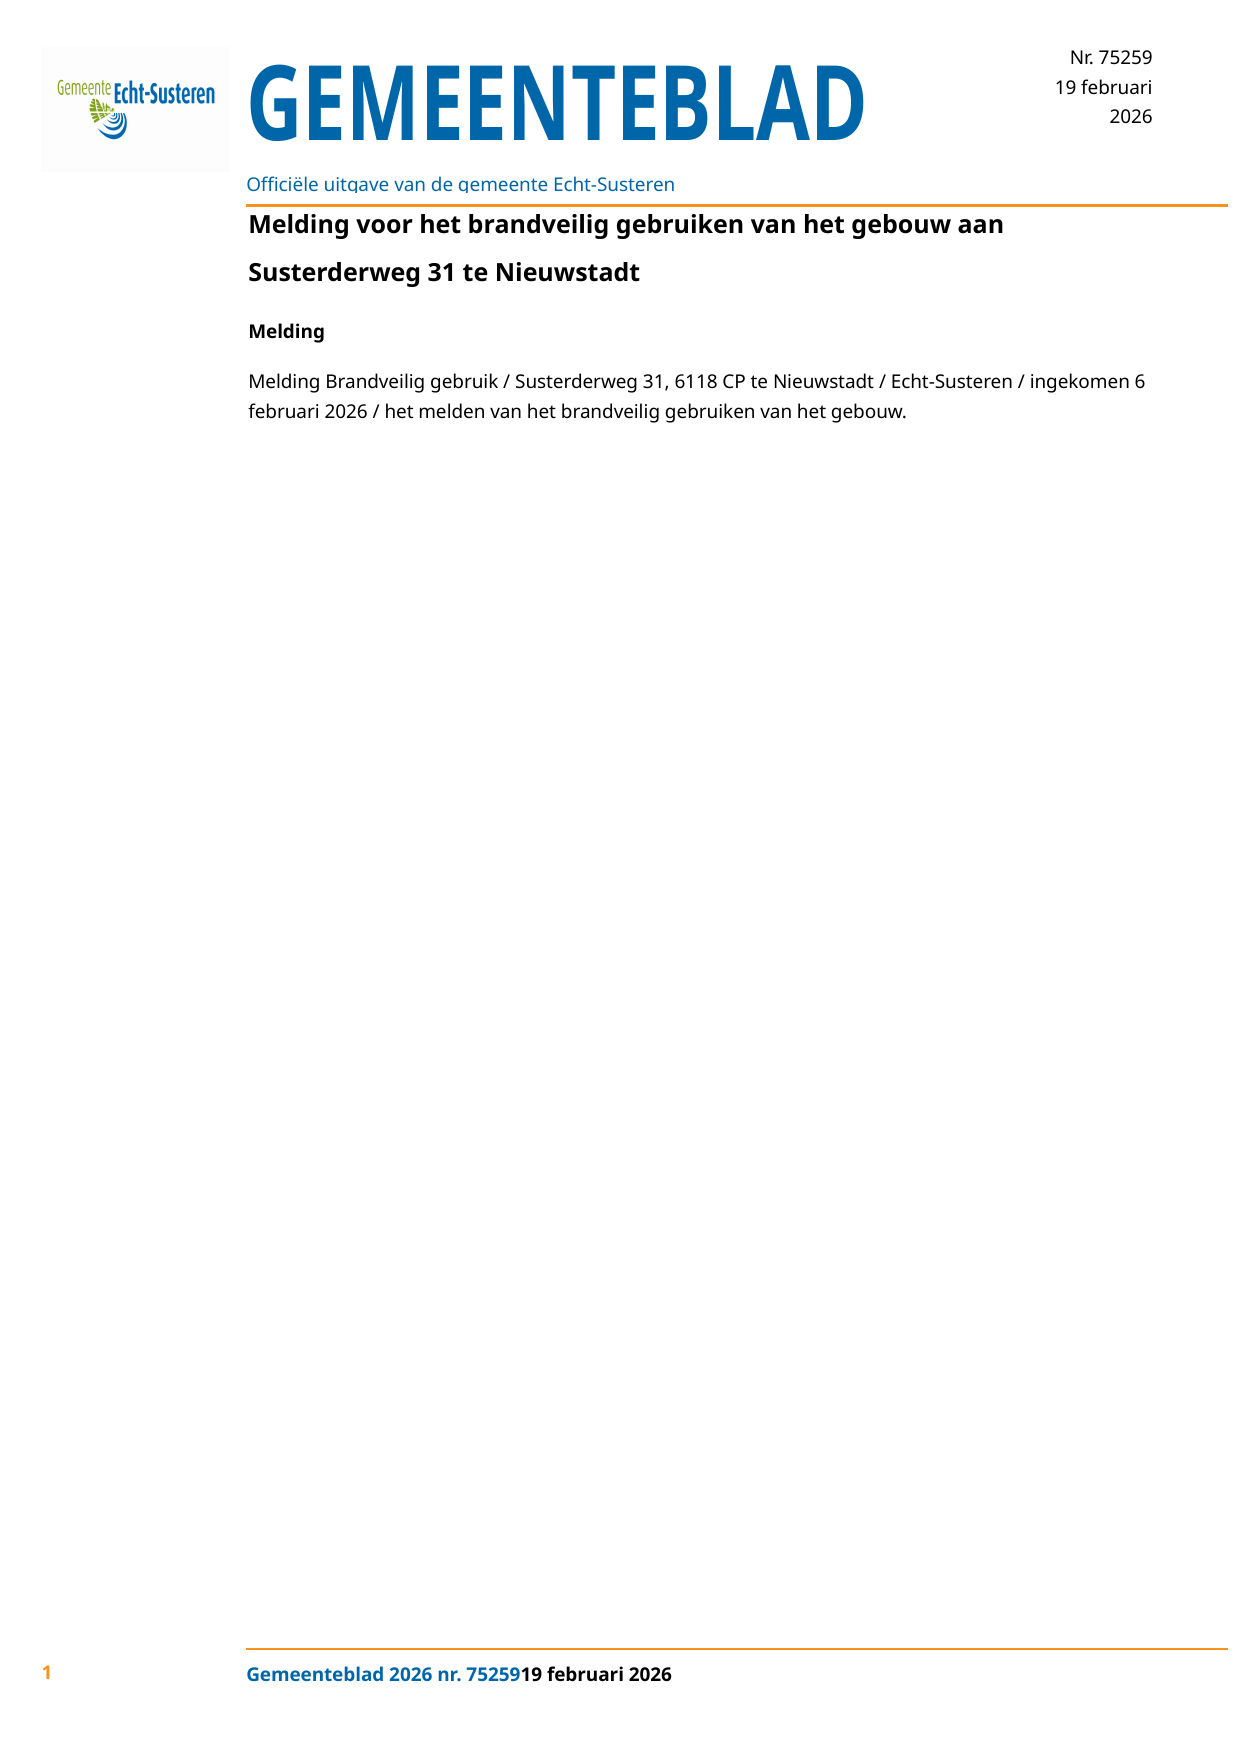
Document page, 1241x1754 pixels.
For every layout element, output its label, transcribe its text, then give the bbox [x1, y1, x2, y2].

picture [41, 47, 231, 172]
text Melding Brandveilig gebruik / Susterderweg 31, 6118 CP te Nieuwstadt / Echt-Susteren / ingekomen 6 februari 2026 / het melden van het brandveilig gebruiken van het gebouw. [248, 368, 1152, 424]
text Melding [248, 318, 1152, 344]
text Melding voor het brandveilig gebruiken van het gebouw aan Susterderweg 31 te Nieuwstadt [248, 207, 1152, 288]
